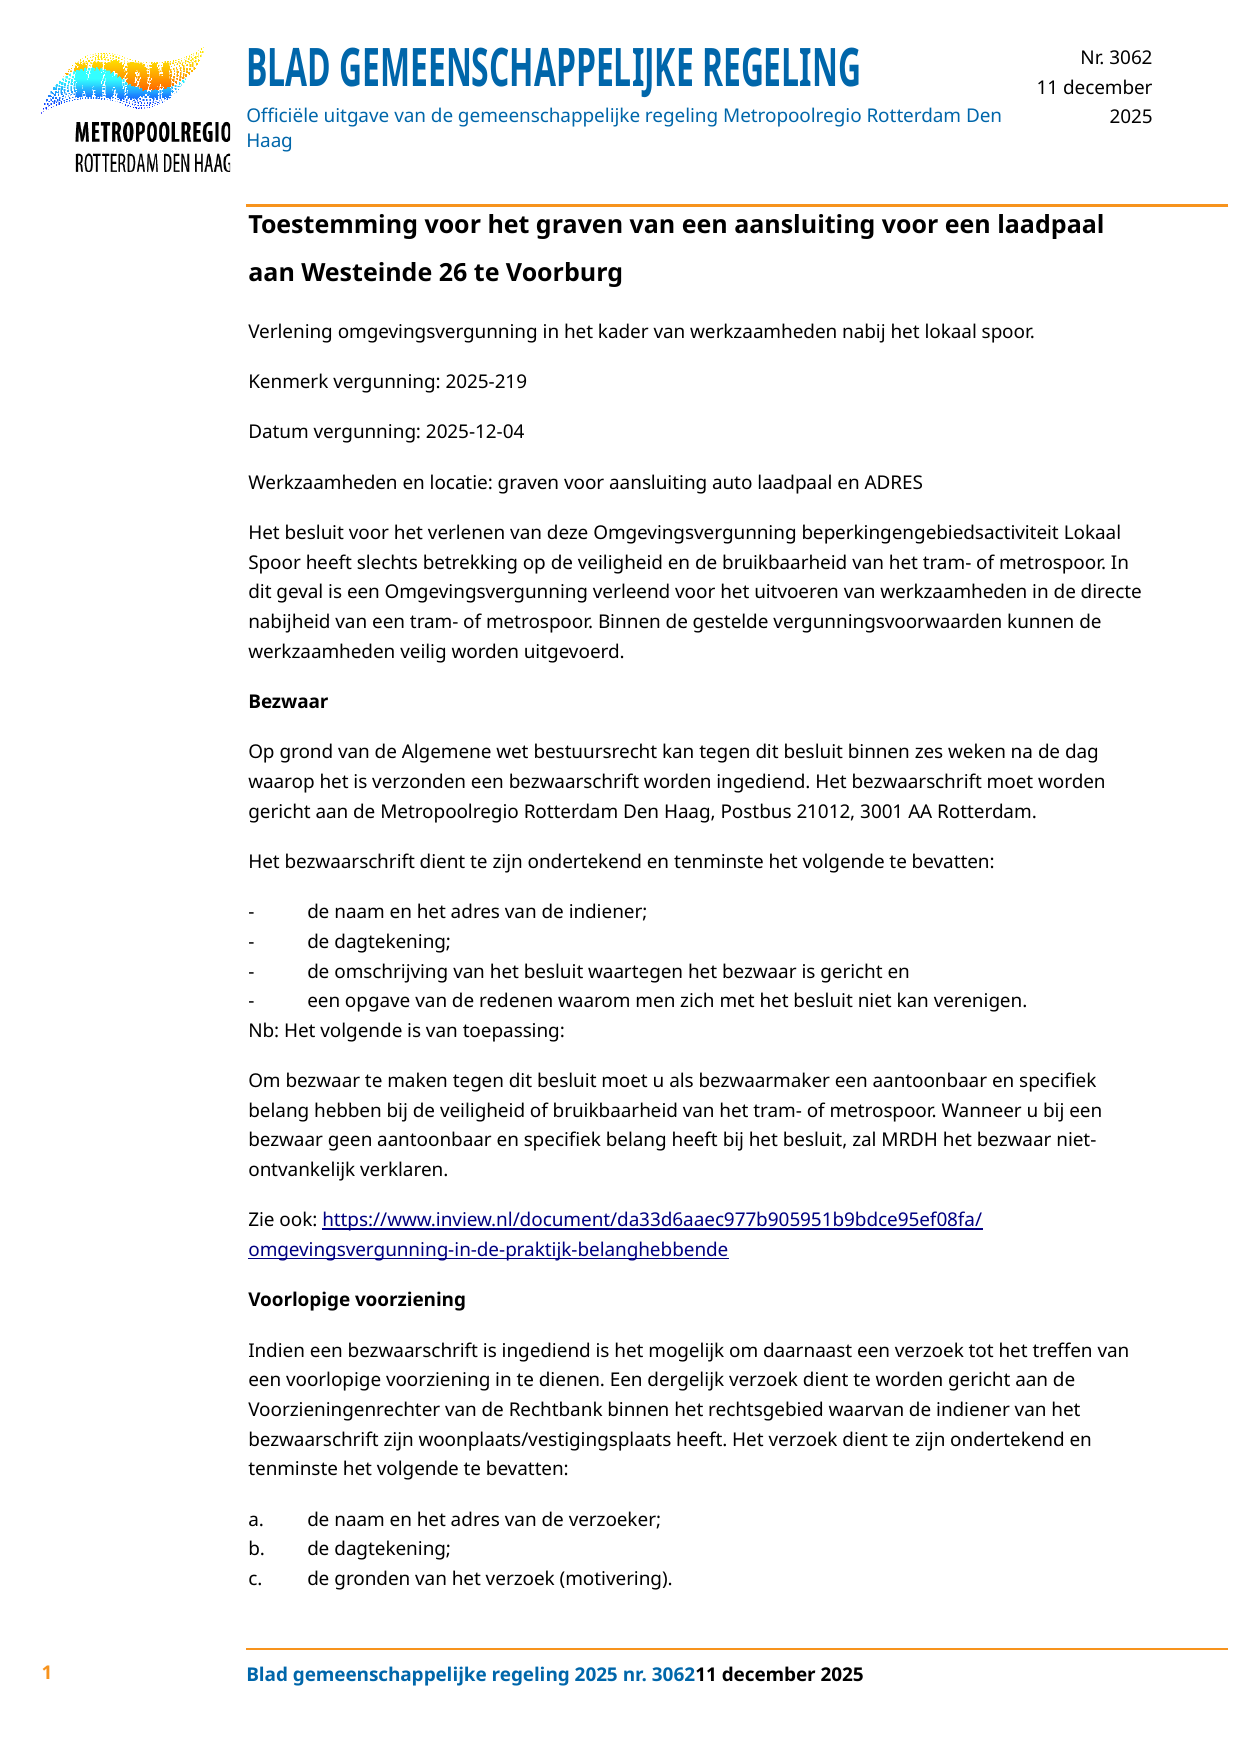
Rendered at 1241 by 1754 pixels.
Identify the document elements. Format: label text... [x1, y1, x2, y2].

text Om bezwaar te maken tegen dit besluit moet u als bezwaarmaker een aantoonbaar en specifiek belang hebben bij de veiligheid of bruikbaarheid van het tram- of metrospoor. Wanneer u bij een bezwaar geen aantoonbaar en specifiek belang heeft bij het besluit, zal MRDH het bezwaar niet-ontvankelijk verklaren. [248, 1067, 1152, 1182]
text Nb: Het volgende is van toepassing: [248, 1017, 1152, 1043]
picture [41, 47, 231, 172]
text Het bezwaarschrift dient te zijn ondertekend en tenminste het volgende te bevatten: [248, 848, 1152, 874]
text Zie ook: https://www.inview.nl/document/da33d6aaec977b905951b9bdce95ef08fa/omgevingsvergunning-in-de-praktijk-belanghebbende [248, 1207, 1152, 1262]
text Werkzaamheden en locatie: graven voor aansluiting auto laadpaal en ADRES [248, 469, 1152, 495]
list de omschrijving van het besluit waartegen het bezwaar is gericht en [248, 958, 1152, 984]
text Datum vergunning: 2025-12-04 [248, 419, 1152, 444]
text Verlening omgevingsvergunning in het kader van werkzaamheden nabij het lokaal spoor. [248, 318, 1152, 344]
text Indien een bezwaarschrift is ingediend is het mogelijk om daarnaast een verzoek tot het treffen van een voorlopige voorziening in te dienen. Een dergelijk verzoek dient te worden gericht aan de Voorzieningenrechter van de Rechtbank binnen het rechtsgebied waarvan de indiener van het bezwaarschrift zijn woonplaats/vestigingsplaats heeft. Het verzoek dient te zijn ondertekend en tenminste het volgende te bevatten: [248, 1337, 1152, 1481]
text Het besluit voor het verlenen van deze Omgevingsvergunning beperkingengebiedsactiviteit Lokaal Spoor heeft slechts betrekking op de veiligheid en de bruikbaarheid van het tram- of metrospoor. In dit geval is een Omgevingsvergunning verleend voor het uitvoeren van werkzaamheden in de directe nabijheid van een tram- of metrospoor. Binnen de gestelde vergunningsvoorwaarden kunnen de werkzaamheden veilig worden uitgevoerd. [248, 519, 1152, 664]
text Voorlopige voorziening [248, 1287, 1152, 1312]
text Bezwaar [248, 688, 1152, 714]
list een opgave van de redenen waarom men zich met het besluit niet kan verenigen. [248, 987, 1152, 1013]
list de naam en het adres van de verzoeker; [248, 1506, 1152, 1532]
text Op grond van de Algemene wet bestuursrecht kan tegen dit besluit binnen zes weken na de dag waarop het is verzonden een bezwaarschrift worden ingediend. Het bezwaarschrift moet worden gericht aan de Metropoolregio Rotterdam Den Haag, Postbus 21012, 3001 AA Rotterdam. [248, 739, 1152, 824]
text Kenmerk vergunning: 2025-219 [248, 368, 1152, 394]
list de dagtekening; [248, 928, 1152, 954]
list de naam en het adres van de indiener; [248, 899, 1152, 924]
list de dagtekening; [248, 1535, 1152, 1561]
text Toestemming voor het graven van een aansluiting voor een laadpaal aan Westeinde 26 te Voorburg [248, 207, 1152, 288]
list de gronden van het verzoek (motivering). [248, 1565, 1152, 1591]
